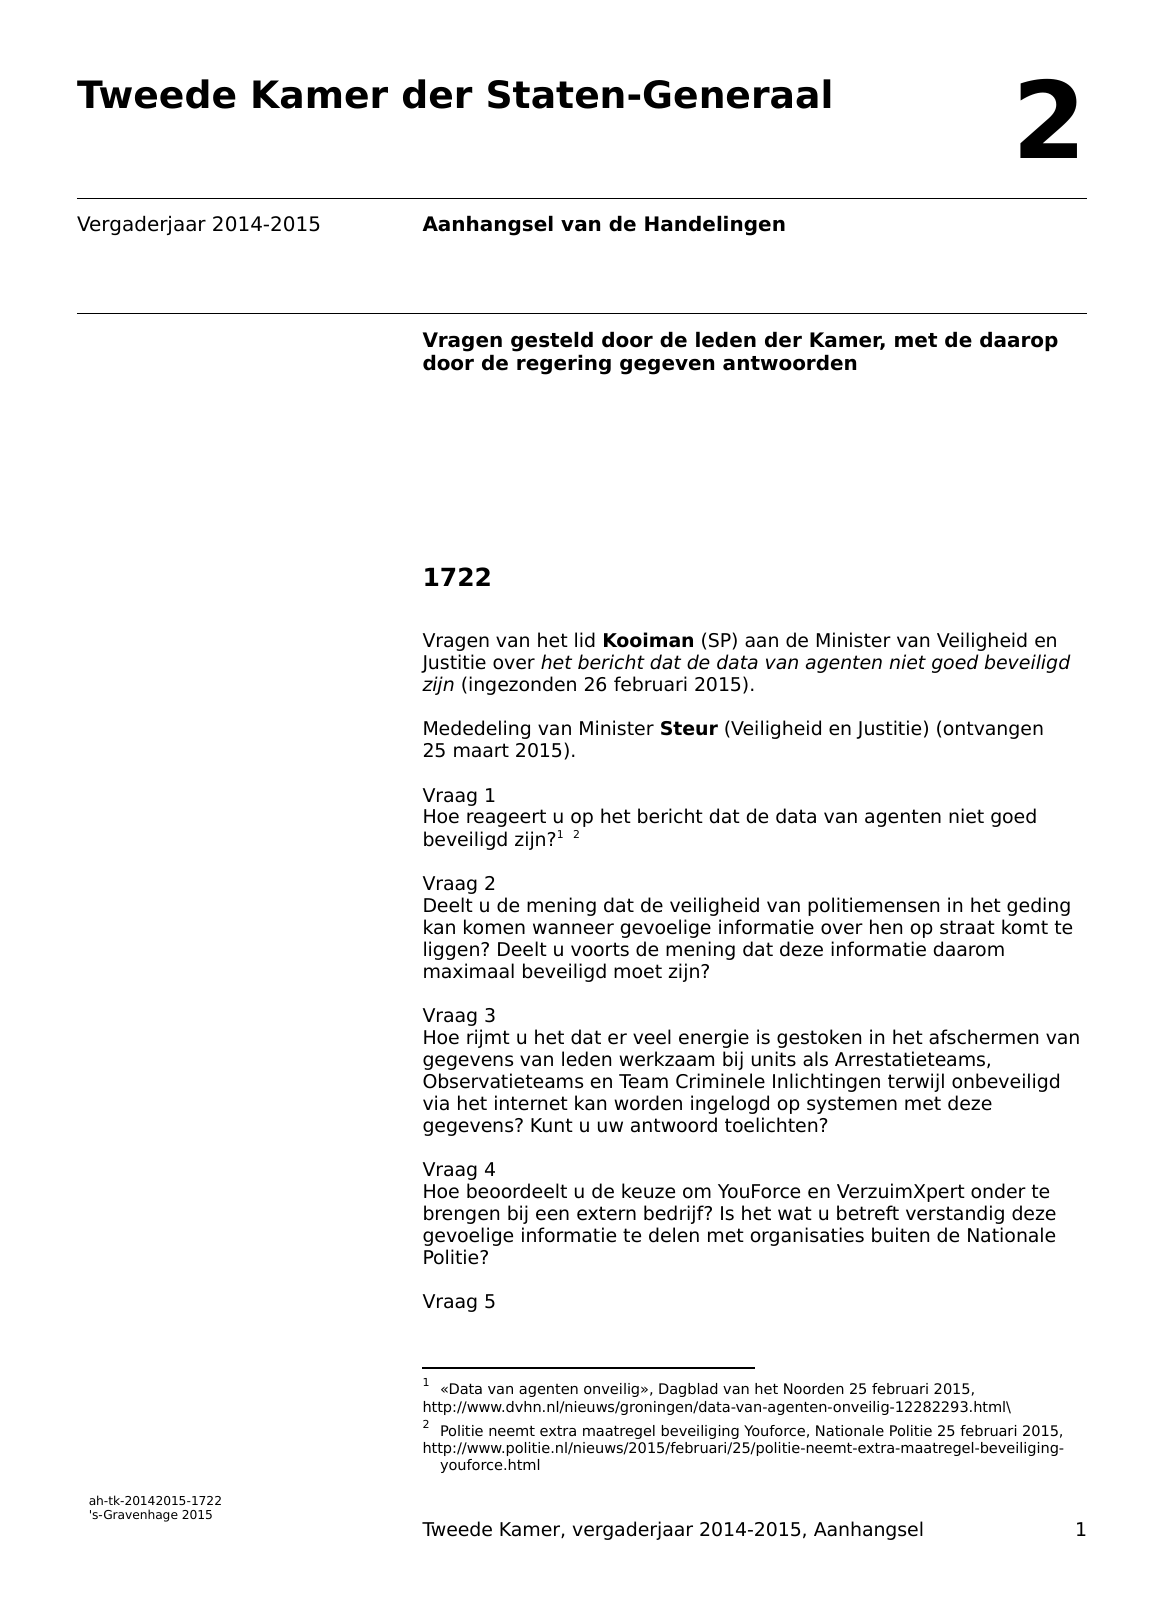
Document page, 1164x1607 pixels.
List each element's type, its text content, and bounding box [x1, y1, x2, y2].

table_cell Vragen gesteld door de leden der Kamer, met de daarop door de regering gegeven antwoorden [422, 314, 1087, 375]
text Vraag 5 [422, 1291, 1087, 1313]
text http://www.dvhn.nl/nieuws/groningen/data-van-agenten-onveilig-12282293.html\ [422, 1399, 1087, 1416]
text Mededeling van Minister Steur (Veiligheid en Justitie) (ontvangen 25 maart 2015). [422, 718, 1087, 762]
text «Data van agenten onveilig», Dagblad van het Noorden 25 februari 2015, [422, 1377, 1087, 1399]
text Hoe rijmt u het dat er veel energie is gestoken in het afschermen van gegevens van leden werkzaam bij units als Arrestatieteams, Observatieteams en Team Criminele Inlichtingen terwijl onbeveiligd via het internet kan worden ingelogd op systemen met deze gegevens? Kunt u uw antwoord toelichten? [422, 1027, 1087, 1137]
text ah-tk-20142015-1722 [88, 1494, 323, 1508]
table_cell Aanhangsel van de Handelingen [422, 199, 1087, 313]
text http://www.politie.nl/nieuws/2015/februari/25/politie-neemt-extra-maatregel-beveiliging-youforce.html [422, 1441, 1087, 1474]
text Vraag 1 [422, 784, 1087, 806]
text Vraag 2 [422, 873, 1087, 894]
text Hoe beoordeelt u de keuze om YouForce en VerzuimXpert onder te brengen bij een extern bedrijf? Is het wat u betreft verstandig deze gevoelige informatie te delen met organisaties buiten de Nationale Politie? [422, 1181, 1087, 1269]
text Politie neemt extra maatregel beveiliging Youforce, Nationale Politie 25 februari 2015, [422, 1418, 1087, 1441]
table_header Tweede Kamer der Staten-Generaal [77, 59, 886, 198]
text 's-Gravenhage 2015 [88, 1508, 323, 1522]
table_cell [77, 314, 422, 375]
text Vragen van het lid Kooiman (SP) aan de Minister van Veiligheid en Justitie over het bericht dat de data van agenten niet goed beveiligd zijn (ingezonden 26 februari 2015). [422, 630, 1087, 696]
table_cell Vergaderjaar 2014-2015 [77, 199, 422, 313]
text Hoe reageert u op het bericht dat de data van agenten niet goed beveiligd zijn? [422, 806, 1087, 850]
text Vraag 4 [422, 1159, 1087, 1181]
text 1722 [422, 563, 1087, 592]
table_header 2 [886, 59, 1087, 198]
text Deelt u de mening dat de veiligheid van politiemensen in het geding kan komen wanneer gevoelige informatie over hen op straat komt te liggen? Deelt u voorts de mening dat deze informatie daarom maximaal beveiligd moet zijn? [422, 894, 1087, 982]
text Vraag 3 [422, 1005, 1087, 1027]
